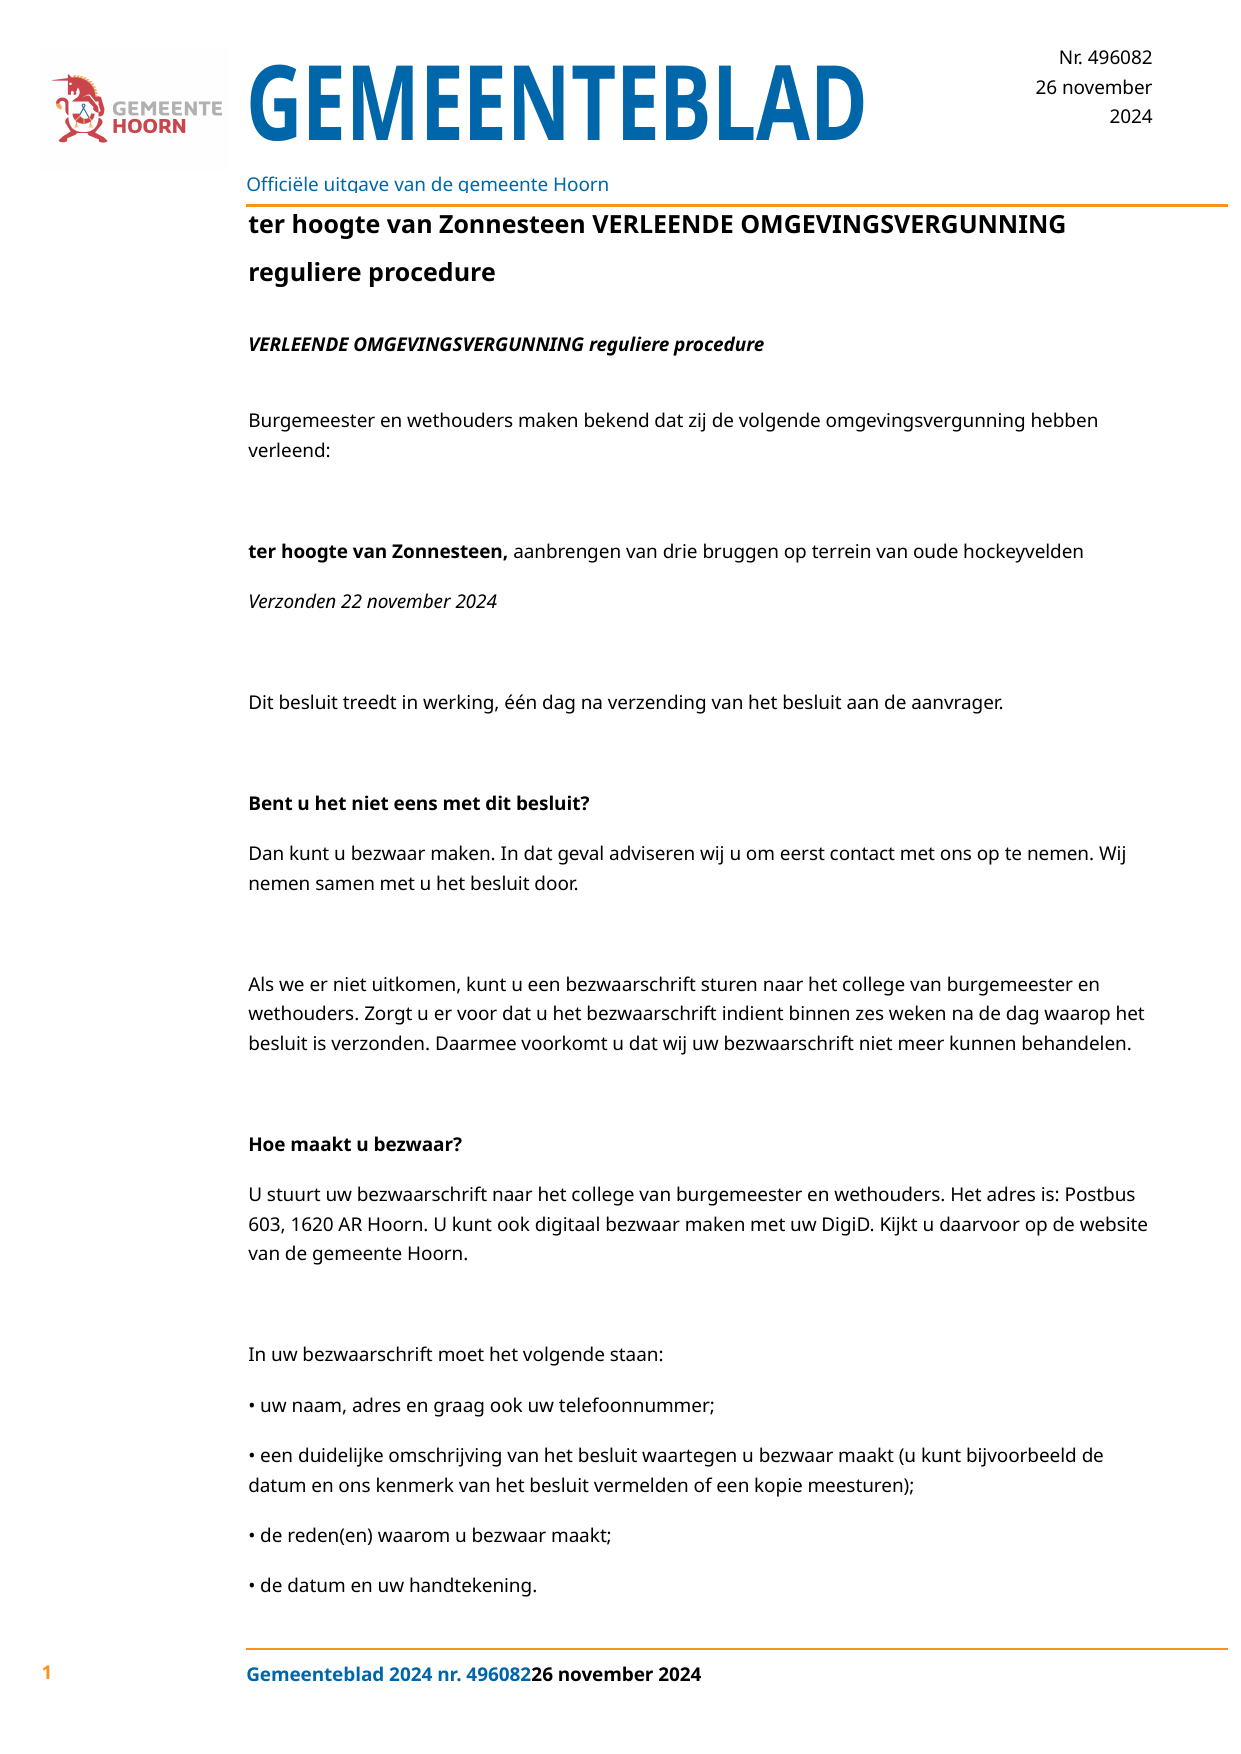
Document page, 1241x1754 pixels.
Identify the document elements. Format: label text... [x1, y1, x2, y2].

text • de reden(en) waarom u bezwaar maakt; [248, 1522, 1152, 1548]
text Dan kunt u bezwaar maken. In dat geval adviseren wij u om eerst contact met ons op te nemen. Wij nemen samen met u het besluit door. [248, 841, 1152, 896]
text U stuurt uw bezwaarschrift naar het college van burgemeester en wethouders. Het adres is: Postbus 603, 1620 AR Hoorn. U kunt ook digitaal bezwaar maken met uw DigiD. Kijkt u daarvoor op de website van de gemeente Hoorn. [248, 1181, 1152, 1266]
picture [41, 47, 231, 172]
text ter hoogte van Zonnesteen VERLEENDE OMGEVINGSVERGUNNING reguliere procedure [248, 207, 1152, 288]
text Als we er niet uitkomen, kunt u een bezwaarschrift sturen naar het college van burgemeester en wethouders. Zorgt u er voor dat u het bezwaarschrift indient binnen zes weken na de dag waarop het besluit is verzonden. Daarmee voorkomt u dat wij uw bezwaarschrift niet meer kunnen behandelen. [248, 971, 1152, 1056]
text • uw naam, adres en graag ook uw telefoonnummer; [248, 1392, 1152, 1417]
text Dit besluit treedt in werking, één dag na verzending van het besluit aan de aanvrager. [248, 689, 1152, 715]
text ter hoogte van Zonnesteen, aanbrengen van drie bruggen op terrein van oude hockeyvelden [248, 538, 1152, 564]
text In uw bezwaarschrift moet het volgende staan: [248, 1341, 1152, 1367]
text Burgemeester en wethouders maken bekend dat zij de volgende omgevingsvergunning hebben verleend: [248, 408, 1152, 463]
text • de datum en uw handtekening. [248, 1573, 1152, 1598]
text Hoe maakt u bezwaar? [248, 1131, 1152, 1157]
text • een duidelijke omschrijving van het besluit waartegen u bezwaar maakt (u kunt bijvoorbeeld de datum en ons kenmerk van het besluit vermelden of een kopie meesturen); [248, 1442, 1152, 1497]
text Verzonden 22 november 2024 [248, 588, 1152, 614]
text Bent u het niet eens met dit besluit? [248, 790, 1152, 816]
text VERLEENDE OMGEVINGSVERGUNNING reguliere procedure [248, 331, 1152, 357]
